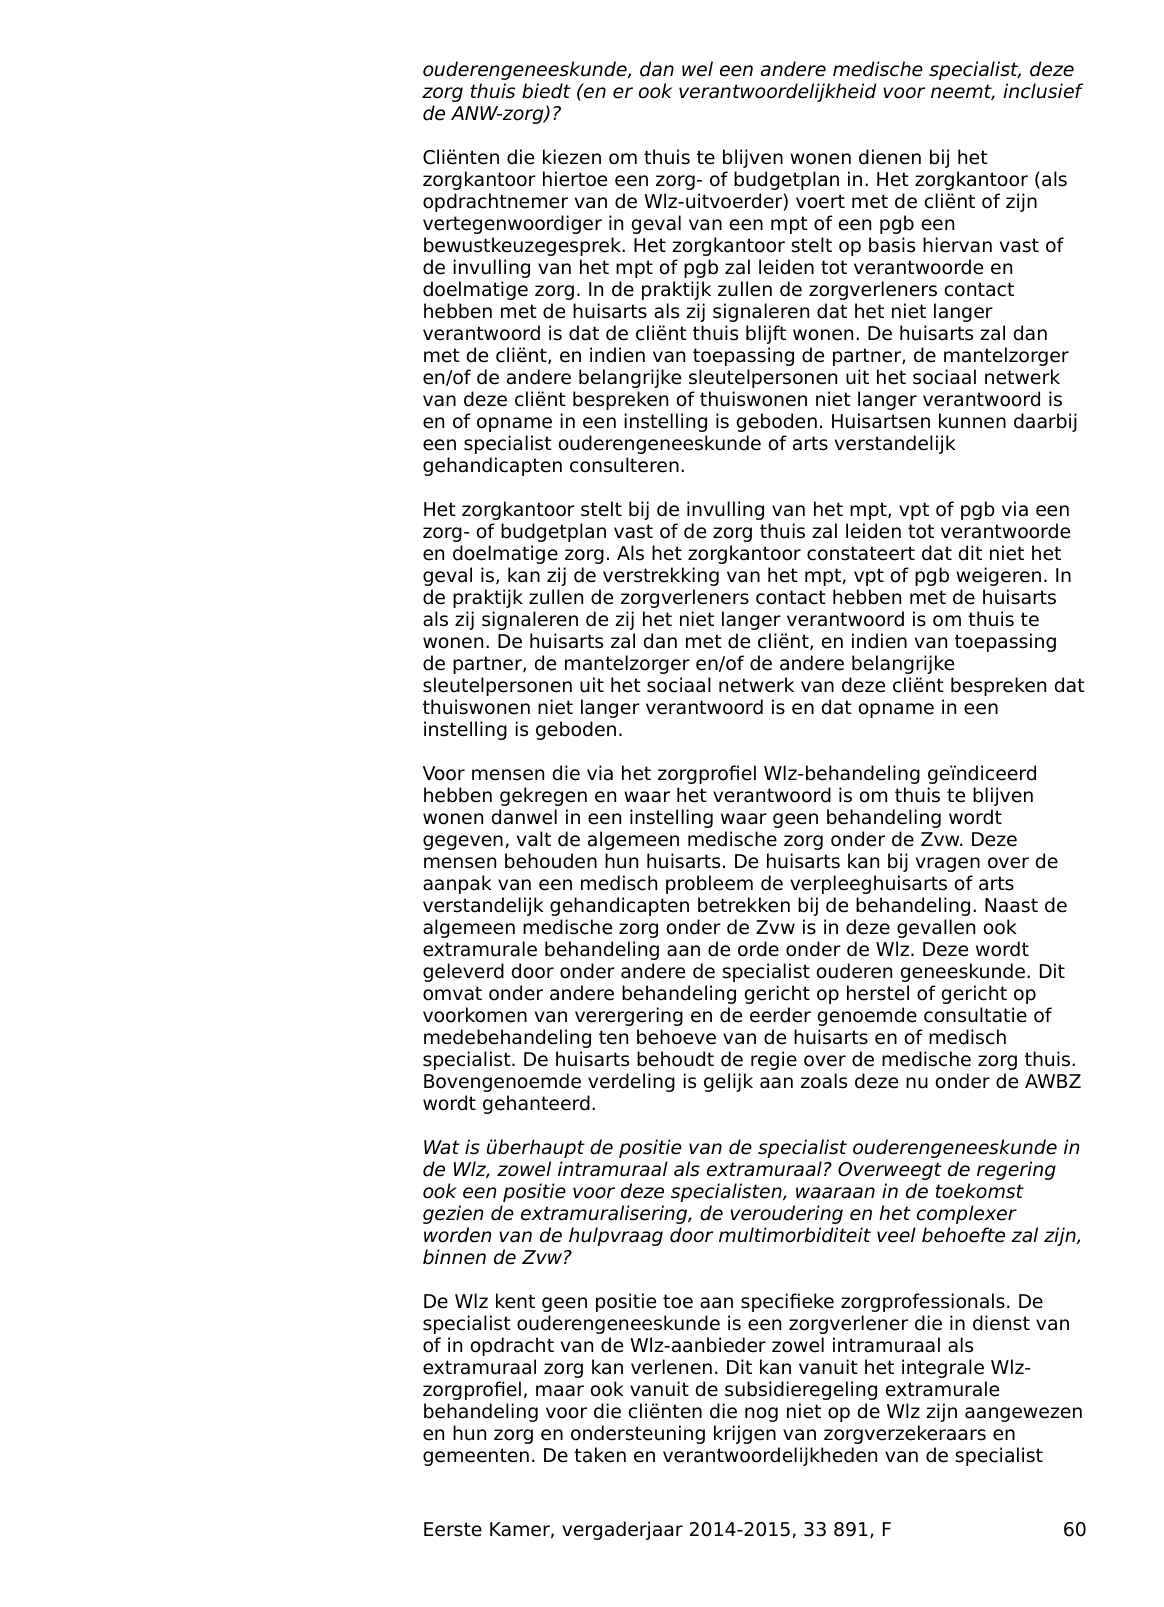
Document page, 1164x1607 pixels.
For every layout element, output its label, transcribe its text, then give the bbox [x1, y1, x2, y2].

text Voor mensen die via het zorgprofiel Wlz-behandeling geïndiceerd hebben gekregen en waar het verantwoord is om thuis te blijven wonen danwel in een instelling waar geen behandeling wordt gegeven, valt de algemeen medische zorg onder de Zvw. Deze mensen behouden hun huisarts. De huisarts kan bij vragen over de aanpak van een medisch probleem de verpleeghuisarts of arts verstandelijk gehandicapten betrekken bij de behandeling. Naast de algemeen medische zorg onder de Zvw is in deze gevallen ook extramurale behandeling aan de orde onder de Wlz. Deze wordt geleverd door onder andere de specialist ouderen geneeskunde. Dit omvat onder andere behandeling gericht op herstel of gericht op voorkomen van verergering en de eerder genoemde consultatie of medebehandeling ten behoeve van de huisarts en of medisch specialist. De huisarts behoudt de regie over de medische zorg thuis. Bovengenoemde verdeling is gelijk aan zoals deze nu onder de AWBZ wordt gehanteerd. [422, 763, 1087, 1115]
text De Wlz kent geen positie toe aan specifieke zorgprofessionals. De specialist ouderengeneeskunde is een zorgverlener die in dienst van of in opdracht van de Wlz-aanbieder zowel intramuraal als extramuraal zorg kan verlenen. Dit kan vanuit het integrale Wlz-zorgprofiel, maar ook vanuit de subsidieregeling extramurale behandeling voor die cliënten die nog niet op de Wlz zijn aangewezen en hun zorg en ondersteuning krijgen van zorgverzekeraars en gemeenten. De taken en verantwoordelijkheden van de specialist [422, 1291, 1087, 1467]
text Cliënten die kiezen om thuis te blijven wonen dienen bij het zorgkantoor hiertoe een zorg- of budgetplan in. Het zorgkantoor (als opdrachtnemer van de Wlz-uitvoerder) voert met de cliënt of zijn vertegenwoordiger in geval van een mpt of een pgb een bewustkeuzegesprek. Het zorgkantoor stelt op basis hiervan vast of de invulling van het mpt of pgb zal leiden tot verantwoorde en doelmatige zorg. In de praktijk zullen de zorgverleners contact hebben met de huisarts als zij signaleren dat het niet langer verantwoord is dat de cliënt thuis blijft wonen. De huisarts zal dan met de cliënt, en indien van toepassing de partner, de mantelzorger en/of de andere belangrijke sleutelpersonen uit het sociaal netwerk van deze cliënt bespreken of thuiswonen niet langer verantwoord is en of opname in een instelling is geboden. Huisartsen kunnen daarbij een specialist ouderengeneeskunde of arts verstandelijk gehandicapten consulteren. [422, 147, 1087, 477]
text Wat is überhaupt de positie van de specialist ouderengeneeskunde in de Wlz, zowel intramuraal als extramuraal? Overweegt de regering ook een positie voor deze specialisten, waaraan in de toekomst gezien de extramuralisering, de veroudering en het complexer worden van de hulpvraag door multimorbiditeit veel behoefte zal zijn, binnen de Zvw? [422, 1137, 1087, 1269]
text Het zorgkantoor stelt bij de invulling van het mpt, vpt of pgb via een zorg- of budgetplan vast of de zorg thuis zal leiden tot verantwoorde en doelmatige zorg. Als het zorgkantoor constateert dat dit niet het geval is, kan zij de verstrekking van het mpt, vpt of pgb weigeren. In de praktijk zullen de zorgverleners contact hebben met de huisarts als zij signaleren de zij het niet langer verantwoord is om thuis te wonen. De huisarts zal dan met de cliënt, en indien van toepassing de partner, de mantelzorger en/of de andere belangrijke sleutelpersonen uit het sociaal netwerk van deze cliënt bespreken dat thuiswonen niet langer verantwoord is en dat opname in een instelling is geboden. [422, 499, 1087, 741]
text ouderengeneeskunde, dan wel een andere medische specialist, deze zorg thuis biedt (en er ook verantwoordelijkheid voor neemt, inclusief de ANW-zorg)? [422, 59, 1087, 125]
